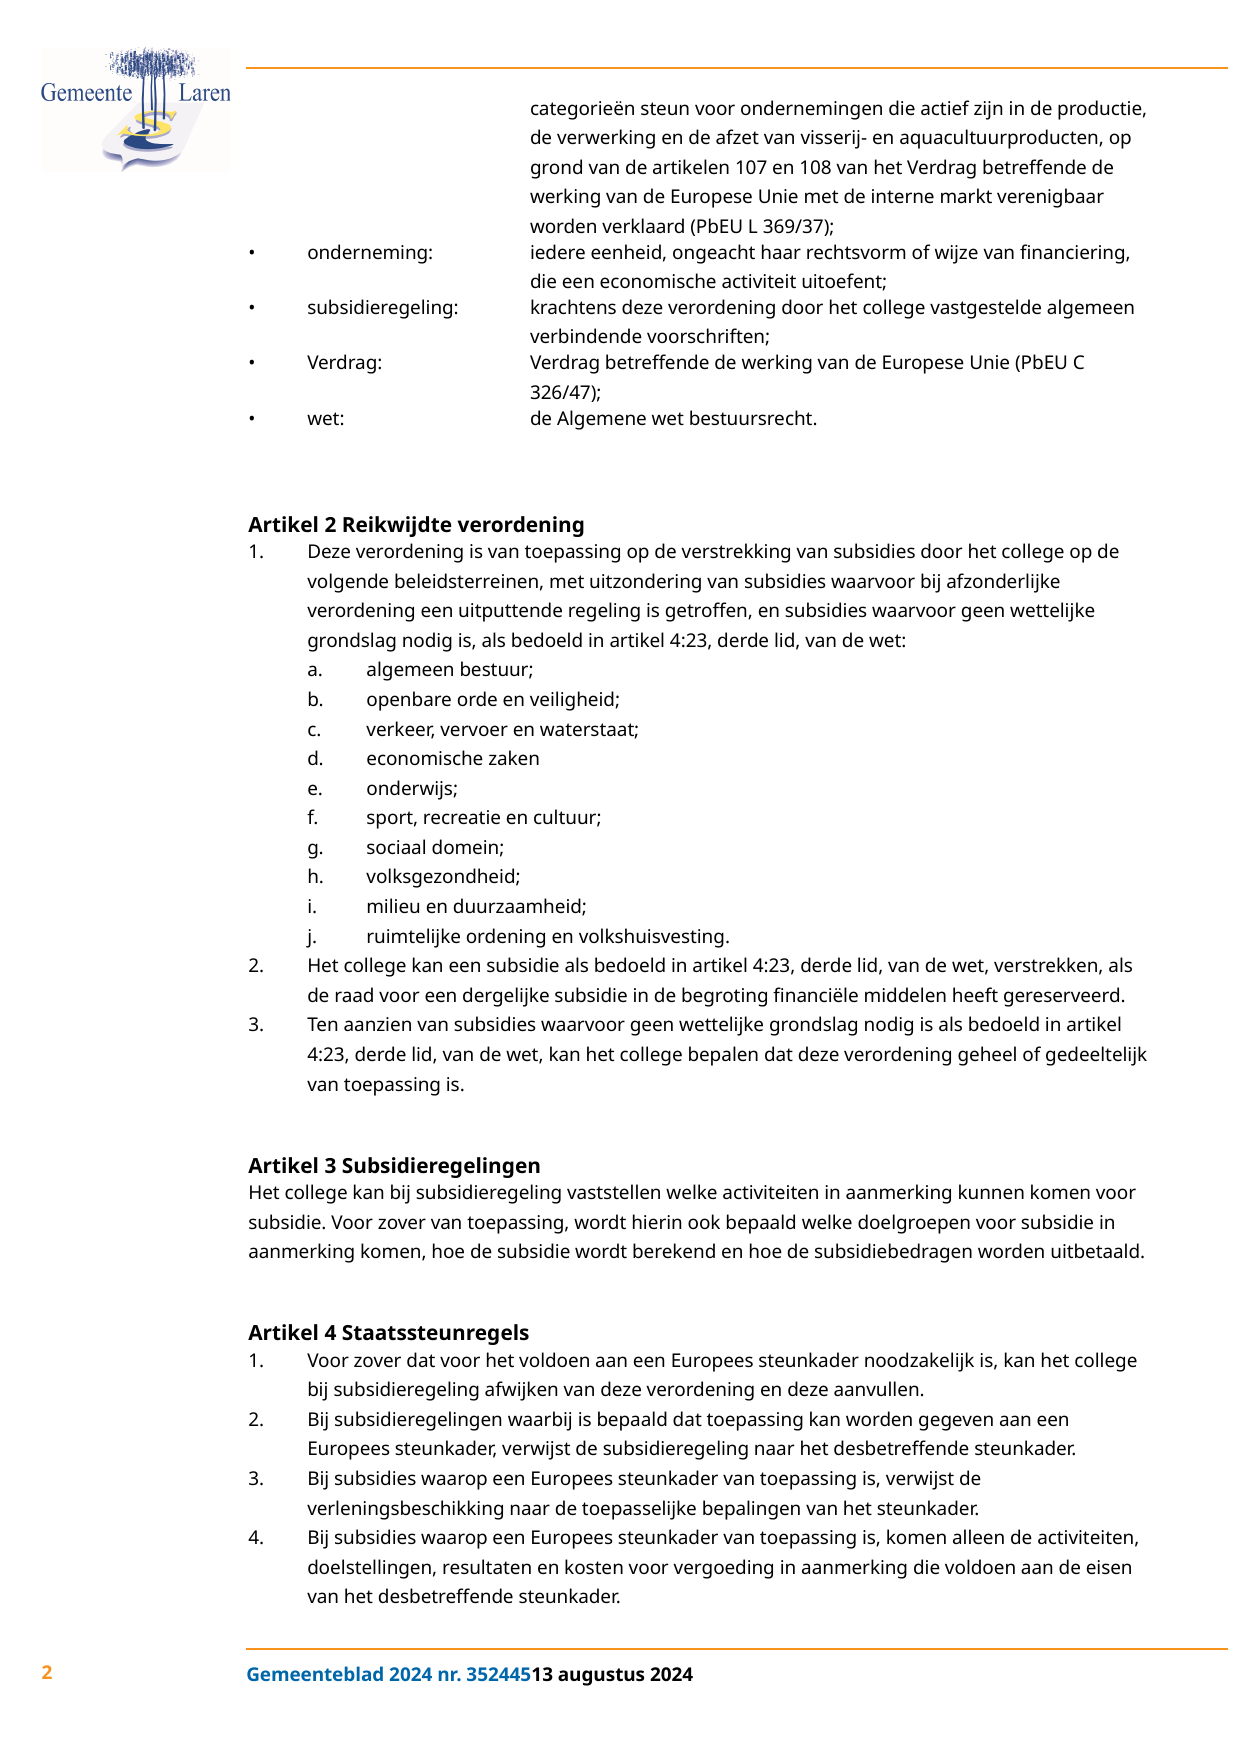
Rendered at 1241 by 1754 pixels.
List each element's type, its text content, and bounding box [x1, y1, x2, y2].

list Het college kan een subsidie als bedoeld in artikel 4:23, derde lid, van de wet, verstrekken, als de raad voor een dergelijke subsidie in de begroting financiële middelen heeft gereserveerd. [248, 952, 1152, 1008]
table_cell krachtens deze verordening door het college vastgestelde algemeen verbindende voorschriften; [530, 294, 1152, 349]
list volksgezondheid; [307, 864, 1152, 889]
text Artikel 4 Staatssteunregels [248, 1318, 1152, 1347]
table_cell [248, 95, 530, 239]
table_cell [530, 431, 1152, 456]
picture [41, 47, 231, 172]
list algemeen bestuur; [307, 657, 1152, 682]
list sociaal domein; [307, 834, 1152, 860]
table_cell [248, 431, 530, 456]
list Bij subsidieregelingen waarbij is bepaald dat toepassing kan worden gegeven aan een Europees steunkader, verwijst de subsidieregeling naar het desbetreffende steunkader. [248, 1406, 1152, 1461]
list Ten aanzien van subsidies waarvoor geen wettelijke grondslag nodig is als bedoeld in artikel 4:23, derde lid, van de wet, kan het college bepalen dat deze verordening geheel of gedeeltelijk van toepassing is. [248, 1012, 1152, 1097]
list sport, recreatie en cultuur; [307, 804, 1152, 830]
list Bij subsidies waarop een Europees steunkader van toepassing is, komen alleen de activiteiten, doelstellingen, resultaten en kosten voor vergoeding in aanmerking die voldoen aan de eisen van het desbetreffende steunkader. [248, 1524, 1152, 1609]
text Artikel 3 Subsidieregelingen [248, 1151, 1152, 1179]
text Het college kan bij subsidieregeling vaststellen welke activiteiten in aanmerking kunnen komen voor subsidie. Voor zover van toepassing, wordt hierin ook bepaald welke doelgroepen voor subsidie in aanmerking komen, hoe de subsidie wordt berekend en hoe de subsidiebedragen worden uitbetaald. [248, 1179, 1152, 1264]
list milieu en duurzaamheid; [307, 893, 1152, 919]
list verkeer, vervoer en waterstaat; [307, 716, 1152, 742]
text Artikel 2 Reikwijdte verordening [248, 510, 1152, 538]
table_cell iedere eenheid, ongeacht haar rechtsvorm of wijze van financiering, die een economische activiteit uitoefent; [530, 239, 1152, 294]
list onderwijs; [307, 775, 1152, 801]
table_cell categorieën steun voor ondernemingen die actief zijn in de productie, de verwerking en de afzet van visserij- en aquacultuurproducten, op grond van de artikelen 107 en 108 van het Verdrag betreffende de werking van de Europese Unie met de interne markt verenigbaar worden verklaard (PbEU L 369/37); [530, 95, 1152, 239]
list economische zaken [307, 745, 1152, 771]
table_cell onderneming: [248, 239, 530, 294]
table_cell wet: [248, 405, 530, 431]
list Deze verordening is van toepassing op de verstrekking van subsidies door het college op de volgende beleidsterreinen, met uitzondering van subsidies waarvoor bij afzonderlijke verordening een uitputtende regeling is getroffen, en subsidies waarvoor geen wettelijke grondslag nodig is, als bedoeld in artikel 4:23, derde lid, van de wet: [248, 538, 1152, 653]
list Bij subsidies waarop een Europees steunkader van toepassing is, verwijst de verleningsbeschikking naar de toepasselijke bepalingen van het steunkader. [248, 1465, 1152, 1521]
table_cell de Algemene wet bestuursrecht. [530, 405, 1152, 431]
list ruimtelijke ordening en volkshuisvesting. [307, 923, 1152, 949]
table_cell Verdrag betreffende de werking van de Europese Unie (PbEU C 326/47); [530, 350, 1152, 405]
list openbare orde en veiligheid; [307, 686, 1152, 712]
table_cell subsidieregeling: [248, 294, 530, 349]
table_cell Verdrag: [248, 350, 530, 405]
list Voor zover dat voor het voldoen aan een Europees steunkader noodzakelijk is, kan het college bij subsidieregeling afwijken van deze verordening en deze aanvullen. [248, 1347, 1152, 1402]
